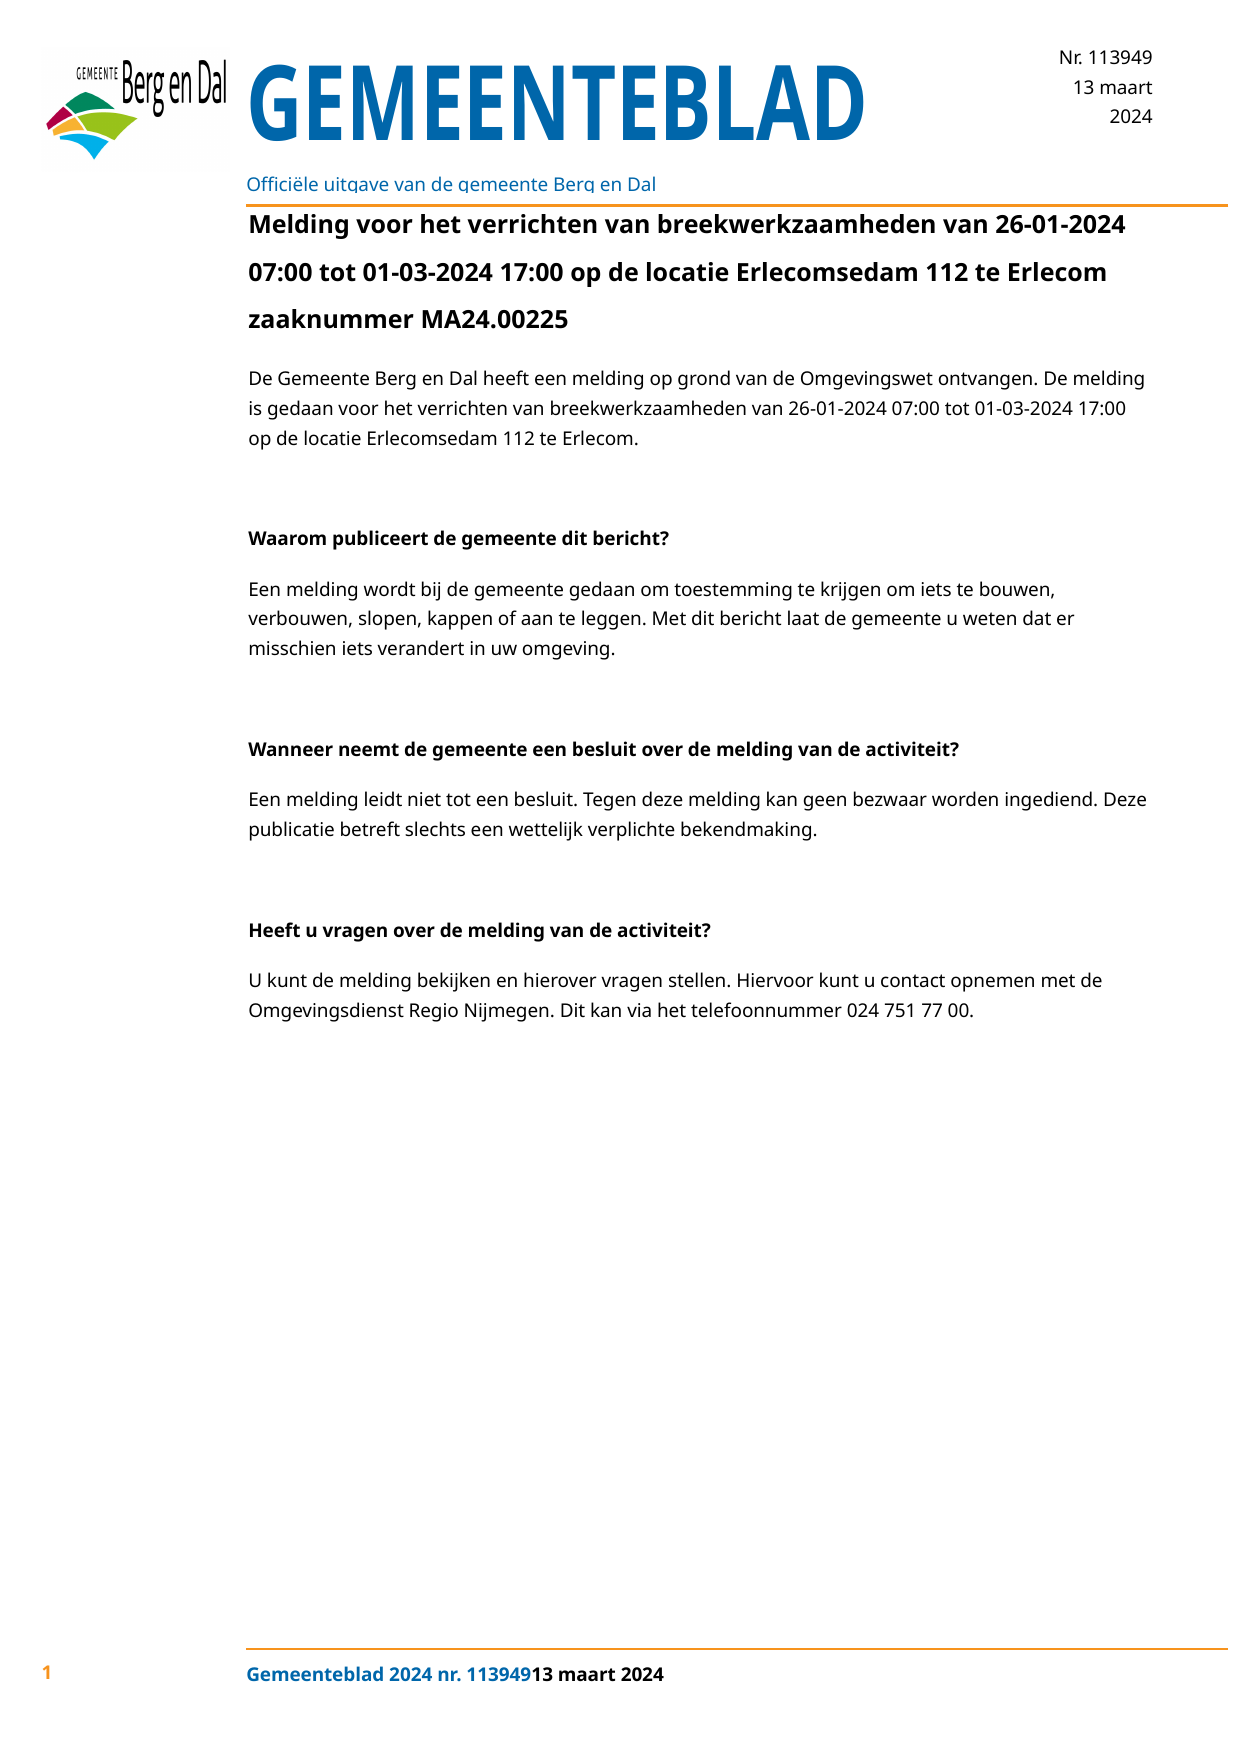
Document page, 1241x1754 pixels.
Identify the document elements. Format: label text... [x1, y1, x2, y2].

picture [41, 47, 231, 172]
text Een melding leidt niet tot een besluit. Tegen deze melding kan geen bezwaar worden ingediend. Deze publicatie betreft slechts een wettelijk verplichte bekendmaking. [248, 786, 1152, 842]
text U kunt de melding bekijken en hierover vragen stellen. Hiervoor kunt u contact opnemen met de Omgevingsdienst Regio Nijmegen. Dit kan via het telefoonnummer 024 751 77 00. [248, 967, 1152, 1022]
text Wanneer neemt de gemeente een besluit over de melding van de activiteit? [248, 736, 1152, 762]
text De Gemeente Berg en Dal heeft een melding op grond van de Omgevingswet ontvangen. De melding is gedaan voor het verrichten van breekwerkzaamheden van 26-01-2024 07:00 tot 01-03-2024 17:00 op de locatie Erlecomsedam 112 te Erlecom. [248, 366, 1152, 450]
text Waarom publiceert de gemeente dit bericht? [248, 526, 1152, 551]
text Heeft u vragen over de melding van de activiteit? [248, 917, 1152, 942]
text Melding voor het verrichten van breekwerkzaamheden van 26-01-2024 07:00 tot 01-03-2024 17:00 op de locatie Erlecomsedam 112 te Erlecom zaaknummer MA24.00225 [248, 207, 1152, 336]
text Een melding wordt bij de gemeente gedaan om toestemming te krijgen om iets te bouwen, verbouwen, slopen, kappen of aan te leggen. Met dit bericht laat de gemeente u weten dat er misschien iets verandert in uw omgeving. [248, 576, 1152, 661]
